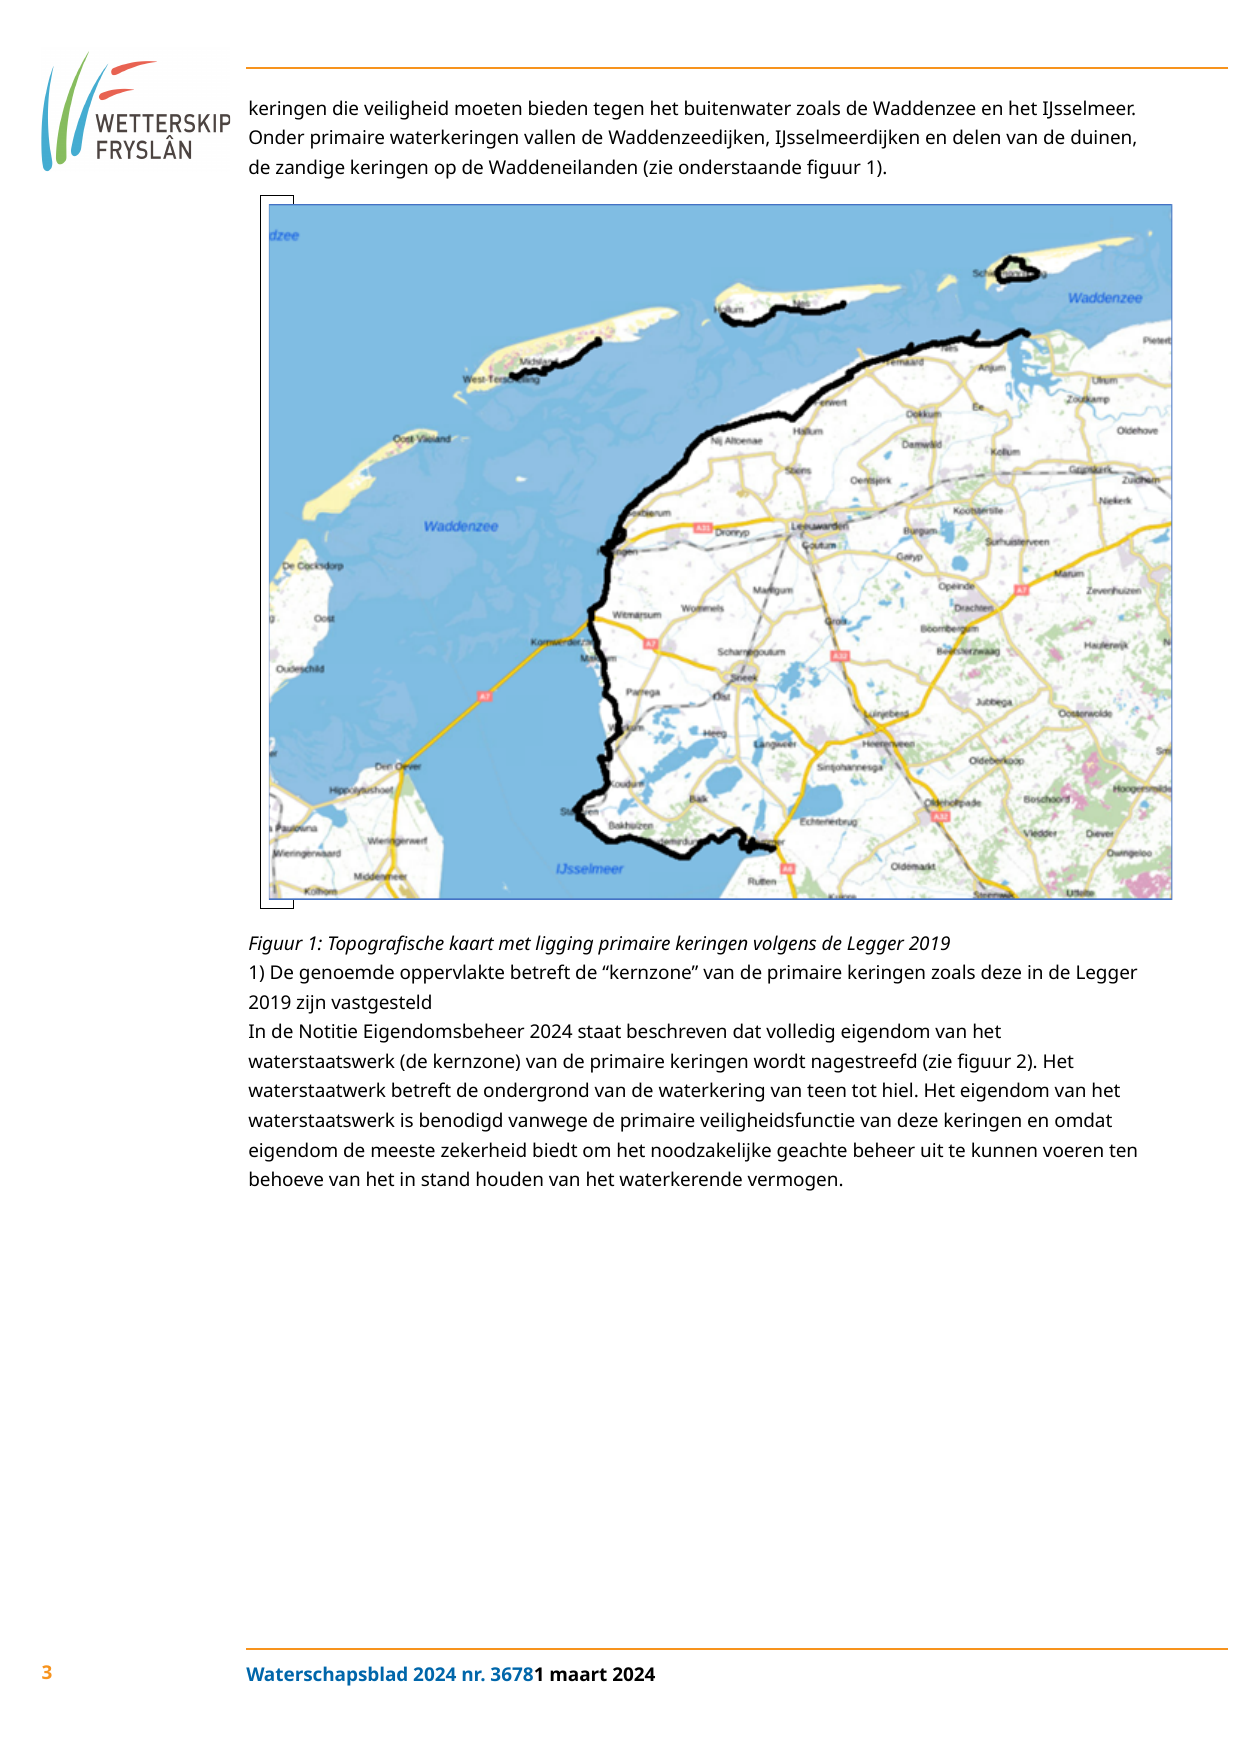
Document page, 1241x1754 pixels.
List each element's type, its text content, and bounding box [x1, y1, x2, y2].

picture [268, 204, 1173, 900]
text Figuur 1: Topografische kaart met ligging primaire keringen volgens de Legger 2019 [248, 930, 1152, 955]
picture [41, 47, 231, 172]
text In de Notitie Eigendomsbeheer 2024 staat beschreven dat volledig eigendom van het waterstaatswerk (de kernzone) van de primaire keringen wordt nagestreefd (zie figuur 2). Het waterstaatwerk betreft de ondergrond van de waterkering van teen tot hiel. Het eigendom van het waterstaatswerk is benodigd vanwege de primaire veiligheidsfunctie van deze keringen en omdat eigendom de meeste zekerheid biedt om het noodzakelijke geachte beheer uit te kunnen voeren ten behoeve van het in stand houden van het waterkerende vermogen. [248, 1018, 1152, 1192]
text keringen die veiligheid moeten bieden tegen het buitenwater zoals de Waddenzee en het IJsselmeer. Onder primaire waterkeringen vallen de Waddenzeedijken, IJsselmeerdijken en delen van de duinen, de zandige keringen op de Waddeneilanden (zie onderstaande figuur 1). [248, 95, 1152, 180]
text 1) De genoemde oppervlakte betreft de “kernzone” van de primaire keringen zoals deze in de Legger 2019 zijn vastgesteld [248, 959, 1152, 1014]
